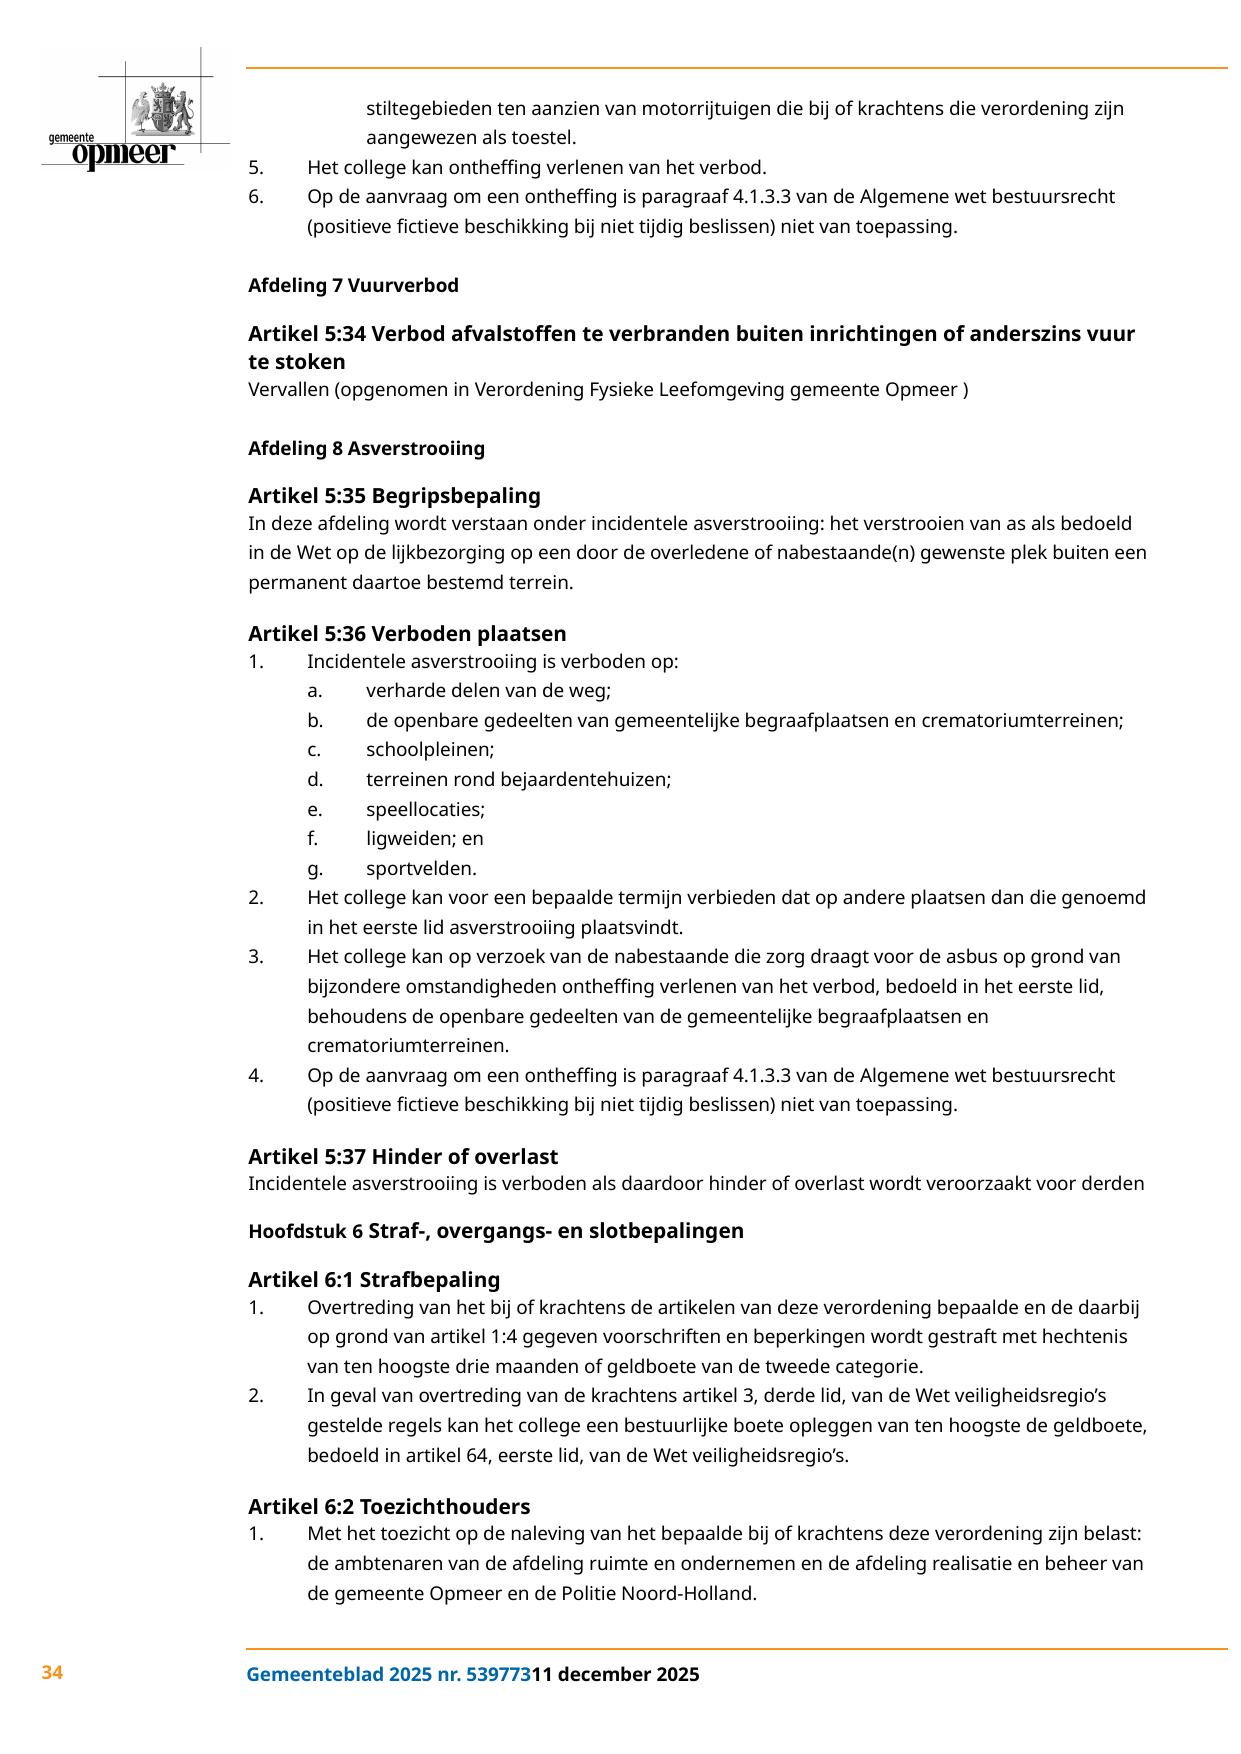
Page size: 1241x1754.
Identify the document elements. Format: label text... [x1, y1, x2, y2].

text Hoofdstuk 6 Straf-, overgangs- en slotbepalingen [248, 1216, 1152, 1244]
list sportvelden. [307, 855, 1152, 881]
text Afdeling 7 Vuurverbod [248, 272, 1152, 298]
text In deze afdeling wordt verstaan onder incidentele asverstrooiing: het verstrooien van as als bedoeld in de Wet op de lijkbezorging op een door de overledene of nabestaande(n) gewenste plek buiten een permanent daartoe bestemd terrein. [248, 510, 1152, 595]
list Het college kan op verzoek van de nabestaande die zorg draagt voor de asbus op grond van bijzondere omstandigheden ontheffing verlenen van het verbod, bedoeld in het eerste lid, behoudens de openbare gedeelten van de gemeentelijke begraafplaatsen en crematoriumterreinen. [248, 944, 1152, 1058]
text Artikel 6:1 Strafbepaling [248, 1265, 1152, 1294]
list Op de aanvraag om een ontheffing is paragraaf 4.1.3.3 van de Algemene wet bestuursrecht (positieve fictieve beschikking bij niet tijdig beslissen) niet van toepassing. [248, 183, 1152, 239]
text Incidentele asverstrooiing is verboden als daardoor hinder of overlast wordt veroorzaakt voor derden [248, 1171, 1152, 1196]
list Het college kan ontheffing verlenen van het verbod. [248, 154, 1152, 180]
text Afdeling 8 Asverstrooiing [248, 435, 1152, 461]
list Met het toezicht op de naleving van het bepaalde bij of krachtens deze verordening zijn belast: de ambtenaren van de afdeling ruimte en ondernemen en de afdeling realisatie en beheer van de gemeente Opmeer en de Politie Noord-Holland. [248, 1521, 1152, 1606]
picture [41, 47, 231, 172]
list terreinen rond bejaardentehuizen; [307, 766, 1152, 792]
list Overtreding van het bij of krachtens de artikelen van deze verordening bepaalde en de daarbij op grond van artikel 1:4 gegeven voorschriften en beperkingen wordt gestraft met hechtenis van ten hoogste drie maanden of geldboete van de tweede categorie. [248, 1294, 1152, 1379]
list stiltegebieden ten aanzien van motorrijtuigen die bij of krachtens die verordening zijn aangewezen als toestel. [307, 95, 1152, 150]
text Artikel 5:35 Begripsbepaling [248, 481, 1152, 510]
list Incidentele asverstrooiing is verboden op: [248, 648, 1152, 674]
list Het college kan voor een bepaalde termijn verbieden dat op andere plaatsen dan die genoemd in het eerste lid asverstrooiing plaatsvindt. [248, 884, 1152, 940]
text Artikel 6:2 Toezichthouders [248, 1492, 1152, 1521]
list de openbare gedeelten van gemeentelijke begraafplaatsen en crematoriumterreinen; [307, 707, 1152, 733]
list In geval van overtreding van de krachtens artikel 3, derde lid, van de Wet veiligheidsregio’s gestelde regels kan het college een bestuurlijke boete opleggen van ten hoogste de geldboete, bedoeld in artikel 64, eerste lid, van de Wet veiligheidsregio’s. [248, 1383, 1152, 1467]
list schoolpleinen; [307, 737, 1152, 762]
list Op de aanvraag om een ontheffing is paragraaf 4.1.3.3 van de Algemene wet bestuursrecht (positieve fictieve beschikking bij niet tijdig beslissen) niet van toepassing. [248, 1062, 1152, 1117]
text Artikel 5:37 Hinder of overlast [248, 1142, 1152, 1171]
list verharde delen van de weg; [307, 677, 1152, 703]
list ligweiden; en [307, 825, 1152, 851]
list speellocaties; [307, 796, 1152, 822]
text Vervallen (opgenomen in Verordening Fysieke Leefomgeving gemeente Opmeer ) [248, 376, 1152, 401]
text Artikel 5:36 Verboden plaatsen [248, 619, 1152, 648]
text Artikel 5:34 Verbod afvalstoffen te verbranden buiten inrichtingen of anderszins vuur te stoken [248, 319, 1152, 376]
